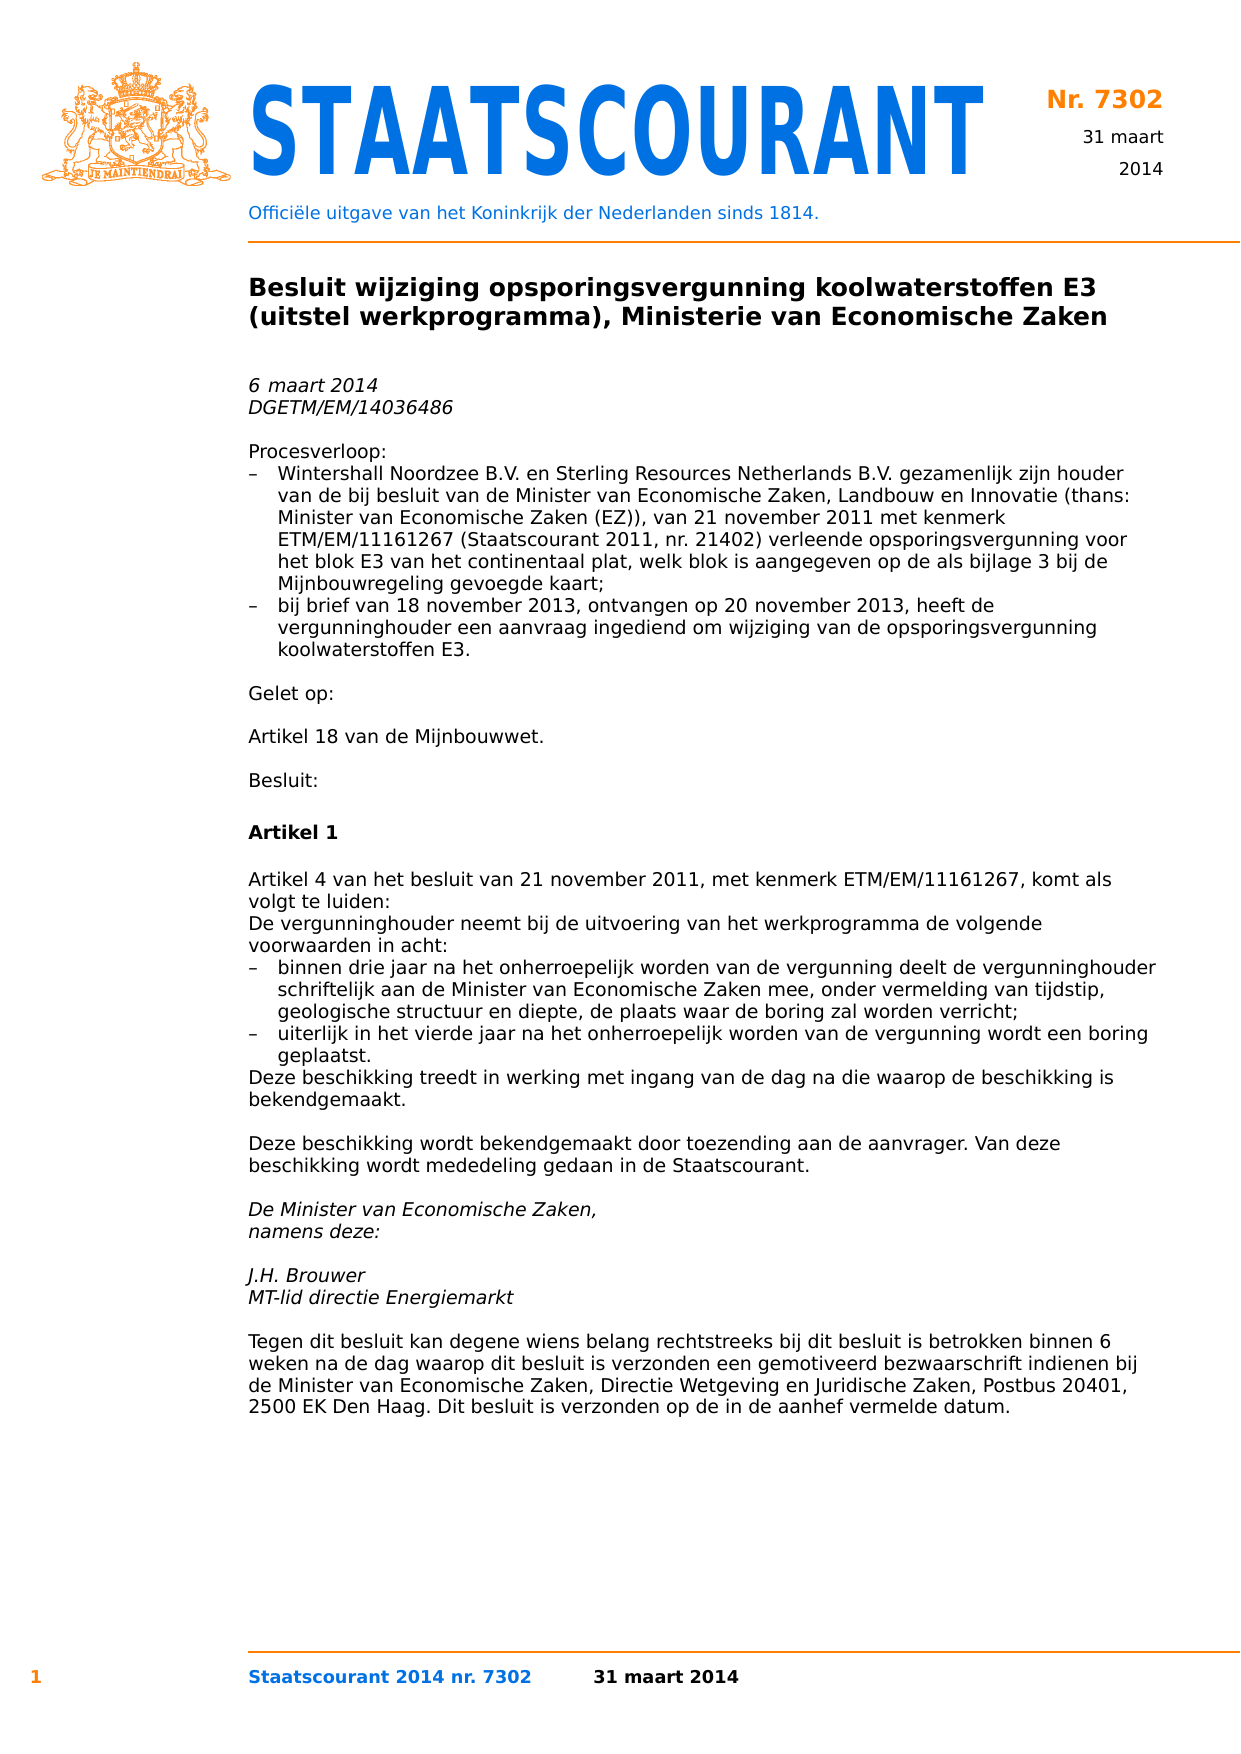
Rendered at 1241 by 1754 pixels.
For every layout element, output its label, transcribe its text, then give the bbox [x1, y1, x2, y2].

text De vergunninghouder neemt bij de uitvoering van het werkprogramma de volgende voorwaarden in acht: [248, 913, 1163, 957]
table_cell Officiële uitgave van het Koninkrijk der Nederlanden sinds 1814. [248, 203, 1240, 241]
text 6 maart 2014 [248, 375, 1163, 397]
text – uiterlijk in het vierde jaar na het onherroepelijk worden van de vergunning wordt een boring geplaatst. [248, 1023, 1163, 1067]
text – Wintershall Noordzee B.V. en Sterling Resources Netherlands B.V. gezamenlijk zijn houder van de bij besluit van de Minister van Economische Zaken, Landbouw en Innovatie (thans: Minister van Economische Zaken (EZ)), van 21 november 2011 met kenmerk ETM/EM/11161267 (Staatscourant 2011, nr. 21402) verleende opsporingsvergunning voor het blok E3 van het continentaal plat, welk blok is aangegeven op de als bijlage 3 bij de Mijnbouwregeling gevoegde kaart; [248, 463, 1163, 595]
table_header Nr. 7302 [998, 62, 1240, 121]
text De Minister van Economische Zaken, namens deze: J.H. Brouwer MT-lid directie Energiemarkt [248, 1199, 1163, 1309]
table_header [25, 62, 248, 241]
text Gelet op: [248, 683, 1163, 704]
text Tegen dit besluit kan degene wiens belang rechtstreeks bij dit besluit is betrokken binnen 6 weken na de dag waarop dit besluit is verzonden een gemotiveerd bezwaarschrift indienen bij de Minister van Economische Zaken, Directie Wetgeving en Juridische Zaken, Postbus 20401, 2500 EK Den Haag. Dit besluit is verzonden op de in de aanhef vermelde datum. [248, 1331, 1163, 1418]
table_cell 2014 [998, 153, 1240, 203]
text – binnen drie jaar na het onherroepelijk worden van de vergunning deelt de vergunninghouder schriftelijk aan de Minister van Economische Zaken mee, onder vermelding van tijdstip, geologische structuur en diepte, de plaats waar de boring zal worden verricht; [248, 957, 1163, 1023]
text Procesverloop: [248, 441, 1163, 463]
subtitle Artikel 1 [248, 822, 1163, 844]
text Artikel 4 van het besluit van 21 november 2011, met kenmerk ETM/EM/11161267, komt als volgt te luiden: [248, 869, 1163, 913]
text – bij brief van 18 november 2013, ontvangen op 20 november 2013, heeft de vergunninghouder een aanvraag ingediend om wijziging van de opsporingsvergunning koolwaterstoffen E3. [248, 595, 1163, 661]
picture [41, 62, 231, 186]
table_header STAATSCOURANT [248, 62, 998, 203]
text Deze beschikking wordt bekendgemaakt door toezending aan de aanvrager. Van deze beschikking wordt mededeling gedaan in de Staatscourant. [248, 1133, 1163, 1177]
text Besluit: [248, 770, 1163, 792]
table_cell 31 maart [998, 121, 1240, 153]
text Artikel 18 van de Mijnbouwwet. [248, 726, 1163, 748]
subtitle Besluit wijziging opsporingsvergunning koolwaterstoffen E3 (uitstel werkprogramma), Ministerie van Economische Zaken [248, 273, 1163, 331]
text Deze beschikking treedt in werking met ingang van de dag na die waarop de beschikking is bekendgemaakt. [248, 1067, 1163, 1111]
text DGETM/EM/14036486 [248, 397, 1163, 419]
